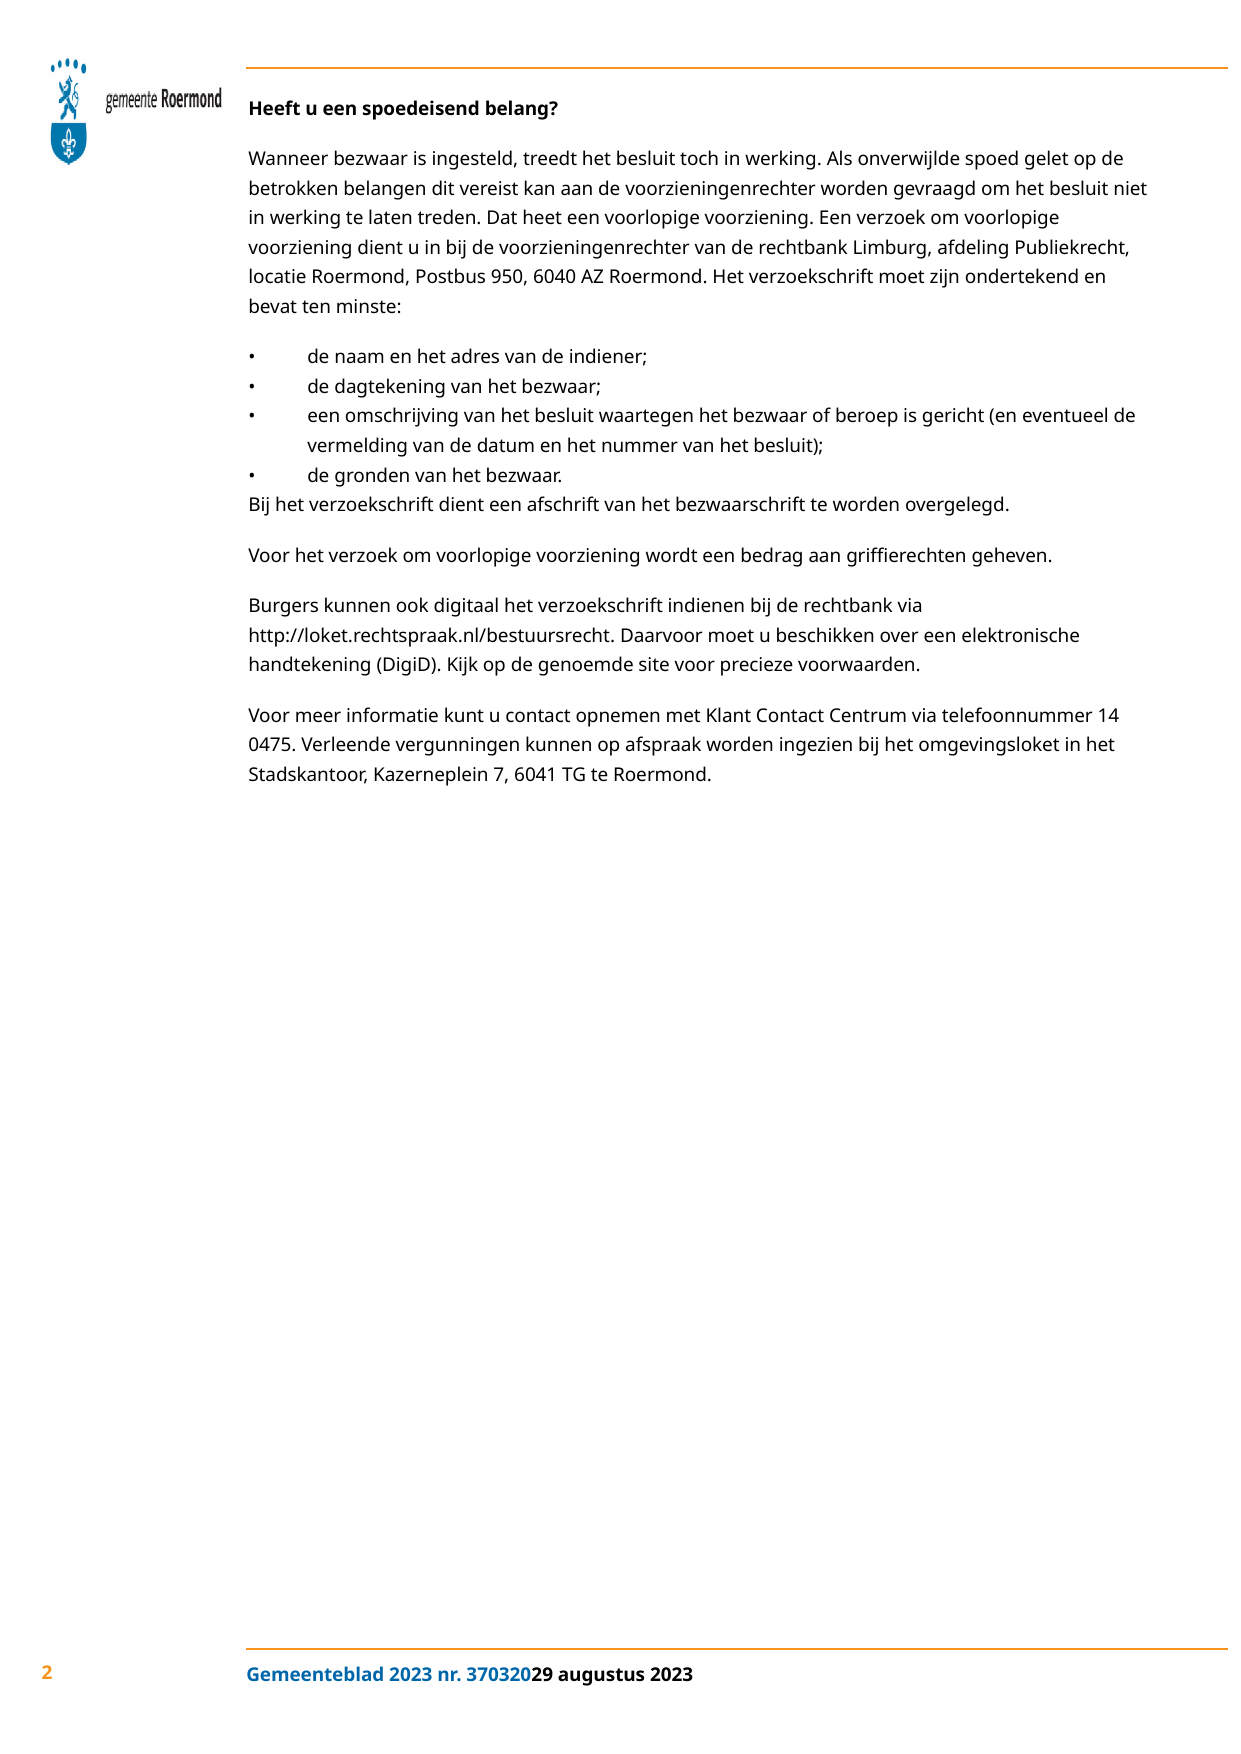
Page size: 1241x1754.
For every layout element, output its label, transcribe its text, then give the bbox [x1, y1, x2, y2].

list de gronden van het bezwaar. [248, 462, 1152, 488]
list de dagtekening van het bezwaar; [248, 373, 1152, 399]
text Burgers kunnen ook digitaal het verzoekschrift indienen bij de rechtbank via http://loket.rechtspraak.nl/bestuursrecht. Daarvoor moet u beschikken over een elektronische handtekening (DigiD). Kijk op de genoemde site voor precieze voorwaarden. [248, 592, 1152, 677]
list een omschrijving van het besluit waartegen het bezwaar of beroep is gericht (en eventueel de vermelding van de datum en het nummer van het besluit); [248, 403, 1152, 458]
text Heeft u een spoedeisend belang? [248, 95, 1152, 121]
text Wanneer bezwaar is ingesteld, treedt het besluit toch in werking. Als onverwijlde spoed gelet op de betrokken belangen dit vereist kan aan de voorzieningenrechter worden gevraagd om het besluit niet in werking te laten treden. Dat heet een voorlopige voorziening. Een verzoek om voorlopige voorziening dient u in bij de voorzieningenrechter van de rechtbank Limburg, afdeling Publiekrecht, locatie Roermond, Postbus 950, 6040 AZ Roermond. Het verzoekschrift moet zijn ondertekend en bevat ten minste: [248, 145, 1152, 319]
list de naam en het adres van de indiener; [248, 343, 1152, 369]
picture [41, 47, 231, 172]
text Bij het verzoekschrift dient een afschrift van het bezwaarschrift te worden overgelegd. [248, 491, 1152, 517]
text Voor meer informatie kunt u contact opnemen met Klant Contact Centrum via telefoonnummer 14 0475. Verleende vergunningen kunnen op afspraak worden ingezien bij het omgevingsloket in het Stadskantoor, Kazerneplein 7, 6041 TG te Roermond. [248, 702, 1152, 787]
text Voor het verzoek om voorlopige voorziening wordt een bedrag aan griffierechten geheven. [248, 542, 1152, 568]
